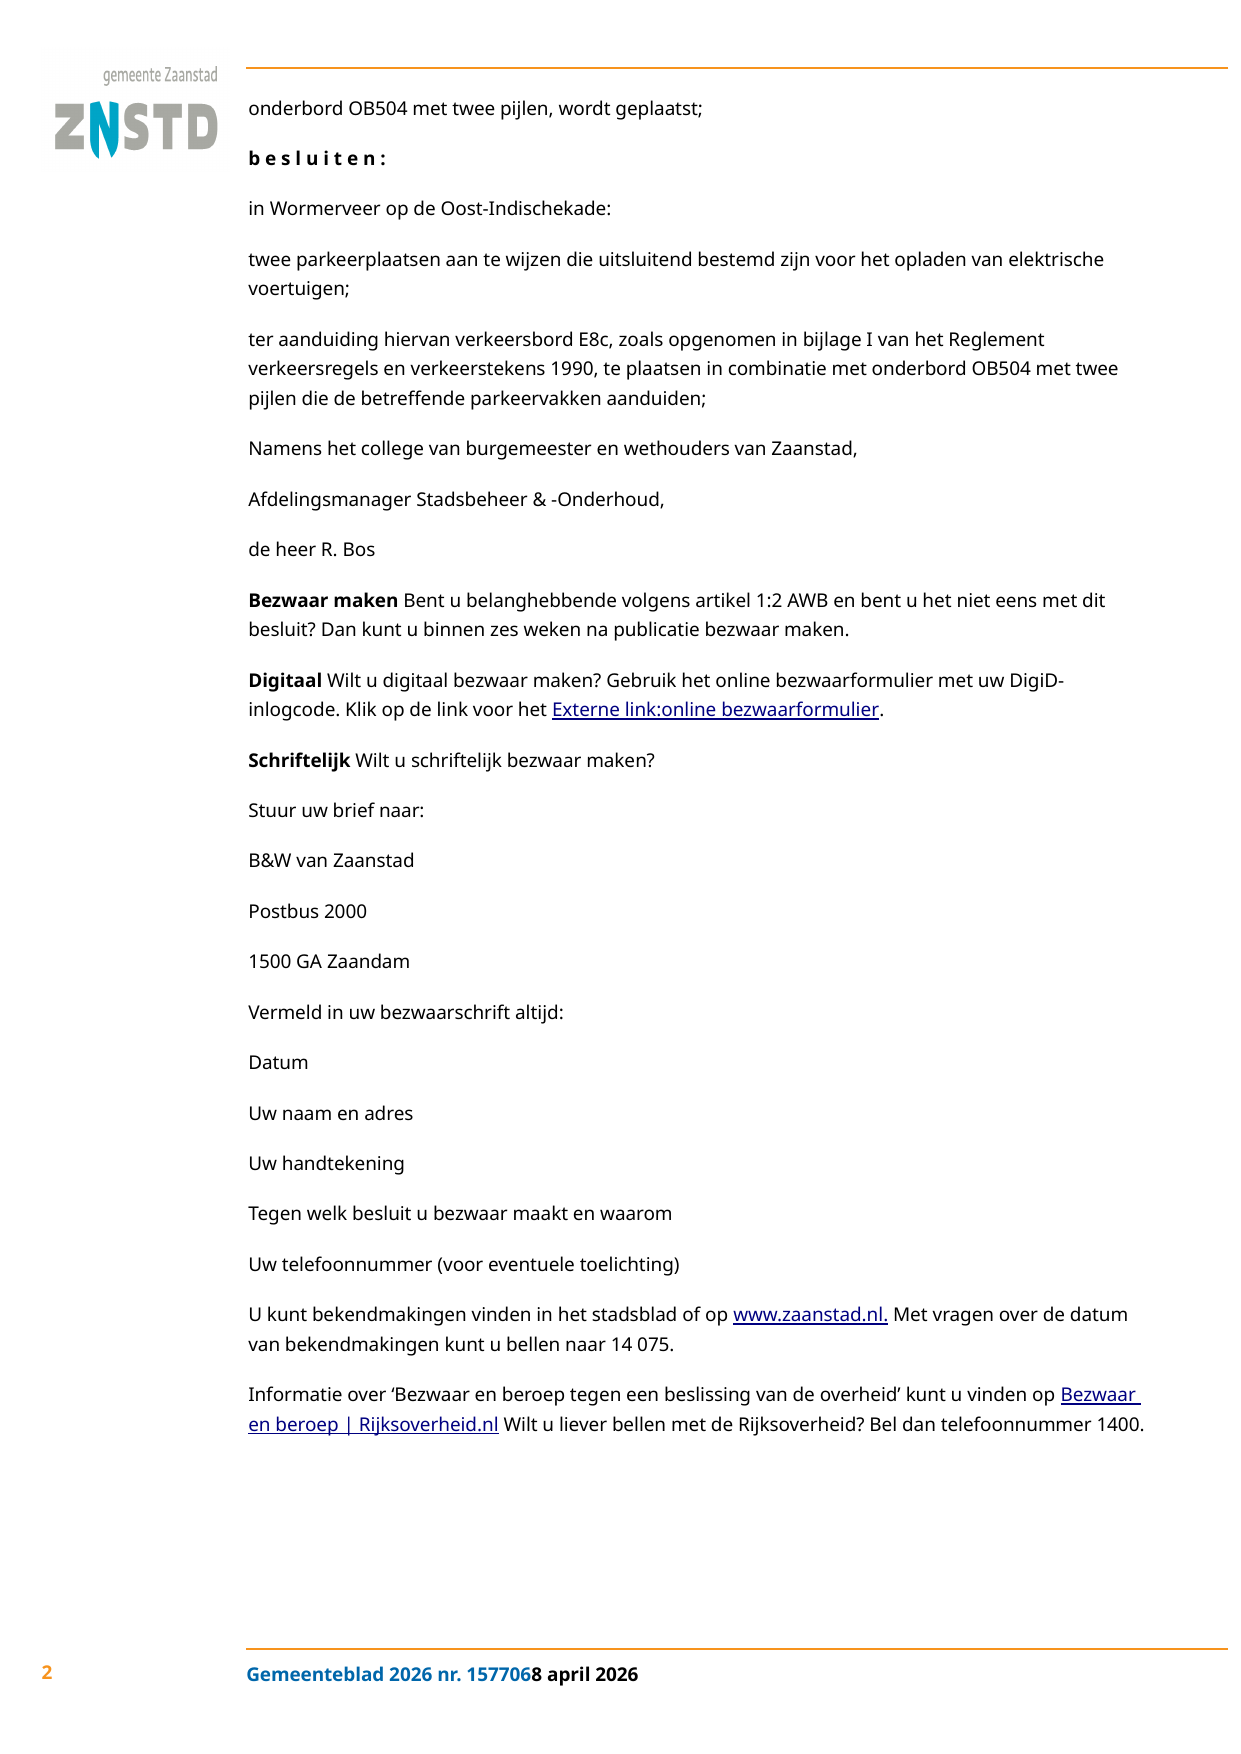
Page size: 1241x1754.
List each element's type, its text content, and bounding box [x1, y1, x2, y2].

text b e s l u i t e n : [248, 145, 1152, 171]
picture [41, 47, 231, 172]
text Vermeld in uw bezwaarschrift altijd: [248, 999, 1152, 1025]
text Bezwaar maken Bent u belanghebbende volgens artikel 1:2 AWB en bent u het niet eens met dit besluit? Dan kunt u binnen zes weken na publicatie bezwaar maken. [248, 587, 1152, 642]
text Tegen welk besluit u bezwaar maakt en waarom [248, 1201, 1152, 1226]
text ter aanduiding hiervan verkeersbord E8c, zoals opgenomen in bijlage I van het Reglement verkeersregels en verkeerstekens 1990, te plaatsen in combinatie met onderbord OB504 met twee pijlen die de betreffende parkeervakken aanduiden; [248, 326, 1152, 411]
text Uw telefoonnummer (voor eventuele toelichting) [248, 1251, 1152, 1277]
text in Wormerveer op de Oost-Indischekade: [248, 196, 1152, 221]
text Uw handtekening [248, 1150, 1152, 1176]
text Datum [248, 1049, 1152, 1075]
text Schriftelijk Wilt u schriftelijk bezwaar maken? [248, 747, 1152, 773]
text onderbord OB504 met twee pijlen, wordt geplaatst; [248, 95, 1152, 121]
text U kunt bekendmakingen vinden in het stadsblad of op www.zaanstad.nl. Met vragen over de datum van bekendmakingen kunt u bellen naar 14 075. [248, 1301, 1152, 1357]
text Namens het college van burgemeester en wethouders van Zaanstad, [248, 436, 1152, 461]
text twee parkeerplaatsen aan te wijzen die uitsluitend bestemd zijn voor het opladen van elektrische voertuigen; [248, 246, 1152, 301]
text Digitaal Wilt u digitaal bezwaar maken? Gebruik het online bezwaarformulier met uw DigiD-inlogcode. Klik op de link voor het Externe link:online bezwaarformulier. [248, 667, 1152, 722]
text de heer R. Bos [248, 536, 1152, 562]
text Uw naam en adres [248, 1100, 1152, 1126]
text Stuur uw brief naar: [248, 797, 1152, 823]
text B&W van Zaanstad [248, 848, 1152, 873]
text Postbus 2000 [248, 898, 1152, 924]
text Afdelingsmanager Stadsbeheer & -Onderhoud, [248, 486, 1152, 512]
text Informatie over ‘Bezwaar en beroep tegen een beslissing van de overheid’ kunt u vinden op Bezwaar en beroep | Rijksoverheid.nl Wilt u liever bellen met de Rijksoverheid? Bel dan telefoonnummer 1400. [248, 1381, 1152, 1437]
text 1500 GA Zaandam [248, 948, 1152, 974]
